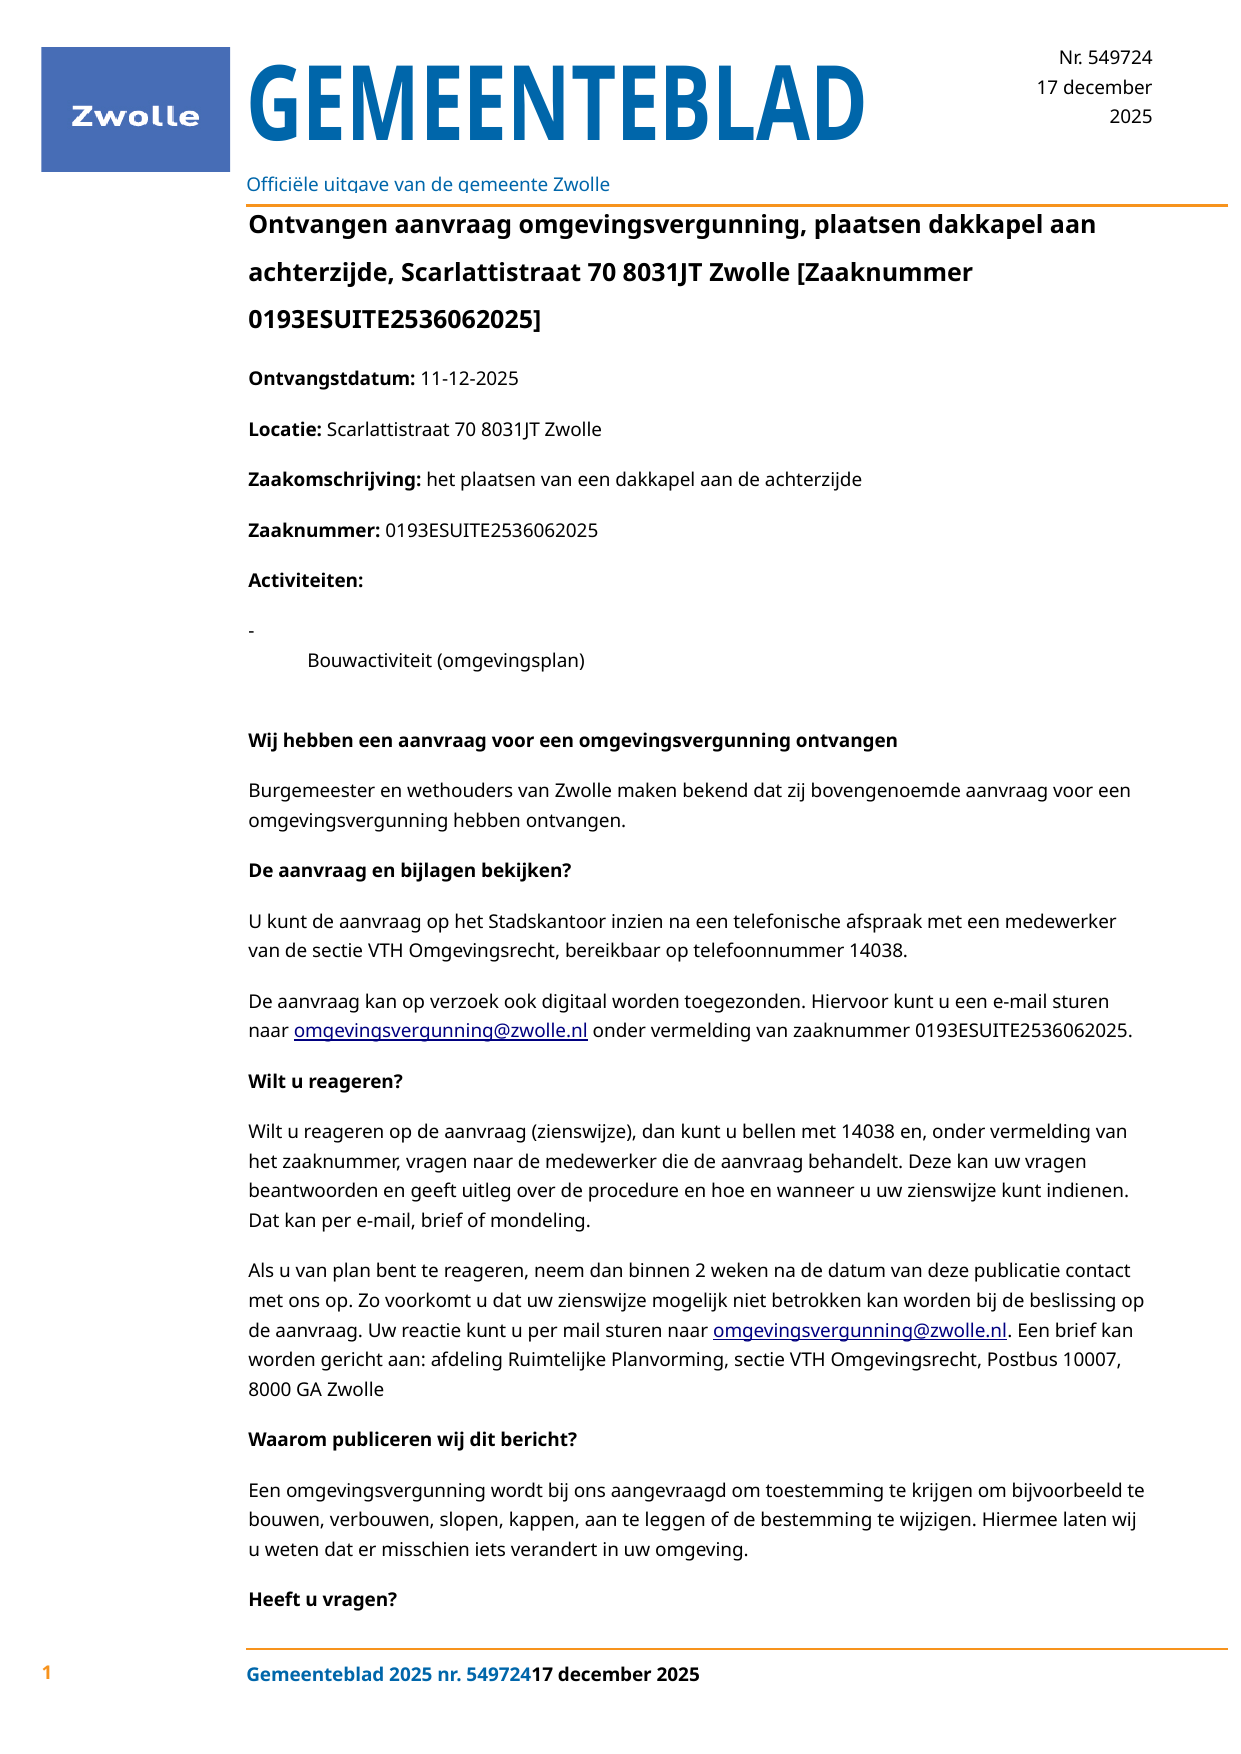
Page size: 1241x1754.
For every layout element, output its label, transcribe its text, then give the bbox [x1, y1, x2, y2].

picture [41, 47, 231, 172]
text Wilt u reageren? [248, 1068, 1152, 1094]
text Als u van plan bent te reageren, neem dan binnen 2 weken na de datum van deze publicatie contact met ons op. Zo voorkomt u dat uw zienswijze mogelijk niet betrokken kan worden bij de beslissing op de aanvraag. Uw reactie kunt u per mail sturen naar omgevingsvergunning@zwolle.nl. Een brief kan worden gericht aan: afdeling Ruimtelijke Planvorming, sectie VTH Omgevingsrecht, Postbus 10007, 8000 GA Zwolle [248, 1258, 1152, 1402]
text Zaaknummer: 0193ESUITE2536062025 [248, 517, 1152, 542]
text Ontvangen aanvraag omgevingsvergunning, plaatsen dakkapel aan achterzijde, Scarlattistraat 70 8031JT Zwolle [Zaaknummer 0193ESUITE2536062025] [248, 207, 1152, 336]
text Waarom publiceren wij dit bericht? [248, 1426, 1152, 1452]
text Zaakomschrijving: het plaatsen van een dakkapel aan de achterzijde [248, 466, 1152, 492]
text Wij hebben een aanvraag voor een omgevingsvergunning ontvangen [248, 727, 1152, 753]
text Wilt u reageren op de aanvraag (zienswijze), dan kunt u bellen met 14038 en, onder vermelding van het zaaknummer, vragen naar de medewerker die de aanvraag behandelt. Deze kan uw vragen beantwoorden en geeft uitleg over de procedure en hoe en wanneer u uw zienswijze kunt indienen. Dat kan per e-mail, brief of mondeling. [248, 1118, 1152, 1233]
text De aanvraag kan op verzoek ook digitaal worden toegezonden. Hiervoor kunt u een e-mail sturen naar omgevingsvergunning@zwolle.nl onder vermelding van zaaknummer 0193ESUITE2536062025. [248, 988, 1152, 1043]
list Bouwactiviteit (omgevingsplan) [248, 647, 1152, 673]
text Locatie: Scarlattistraat 70 8031JT Zwolle [248, 416, 1152, 442]
text Ontvangstdatum: 11-12-2025 [248, 366, 1152, 391]
text Burgemeester en wethouders van Zwolle maken bekend dat zij bovengenoemde aanvraag voor een omgevingsvergunning hebben ontvangen. [248, 778, 1152, 833]
text Heeft u vragen? [248, 1586, 1152, 1612]
text U kunt de aanvraag op het Stadskantoor inzien na een telefonische afspraak met een medewerker van de sectie VTH Omgevingsrecht, bereikbaar op telefoonnummer 14038. [248, 908, 1152, 963]
text De aanvraag en bijlagen bekijken? [248, 858, 1152, 883]
text Activiteiten: [248, 567, 1152, 593]
text Een omgevingsvergunning wordt bij ons aangevraagd om toestemming te krijgen om bijvoorbeeld te bouwen, verbouwen, slopen, kappen, aan te leggen of de bestemming te wijzigen. Hiermee laten wij u weten dat er misschien iets verandert in uw omgeving. [248, 1477, 1152, 1562]
